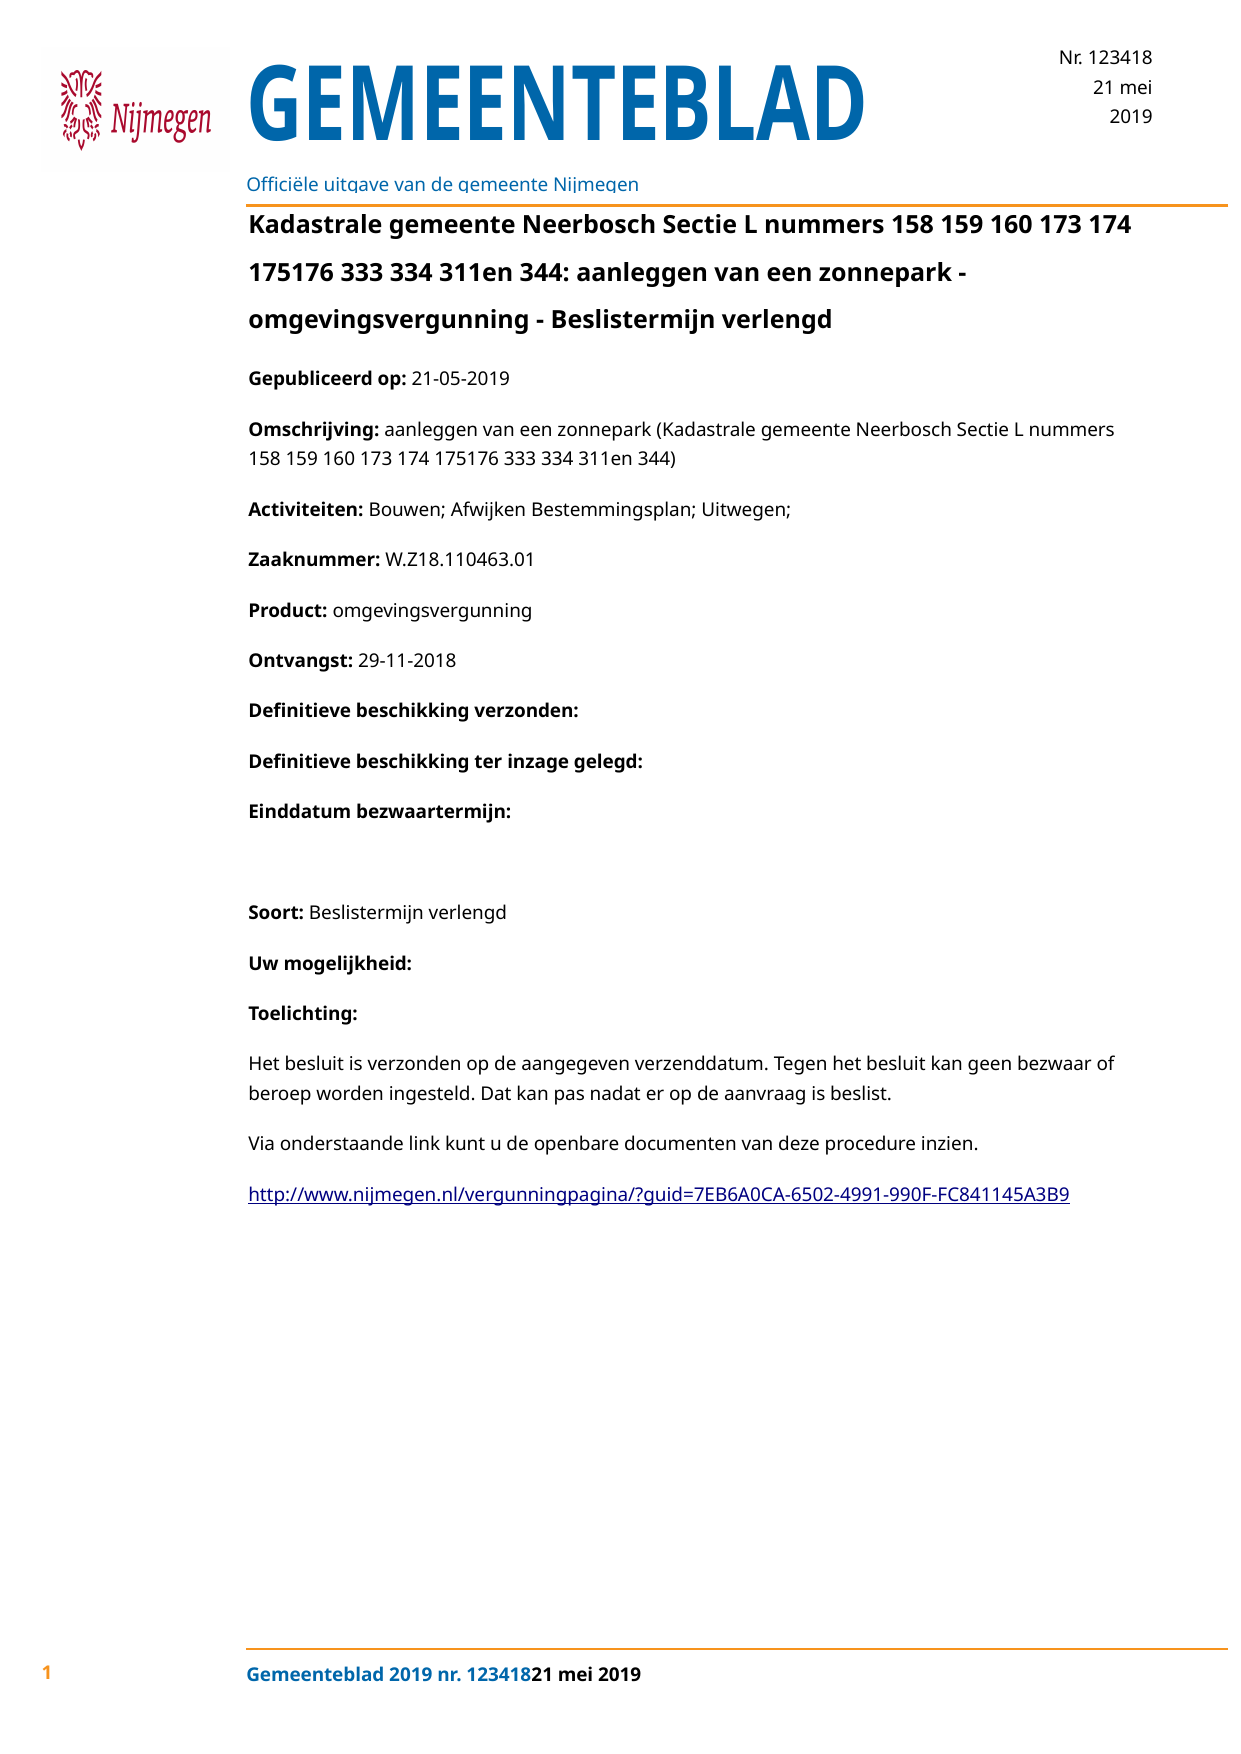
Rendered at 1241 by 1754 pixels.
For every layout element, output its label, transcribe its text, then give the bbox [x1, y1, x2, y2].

text Zaaknummer: W.Z18.110463.01 [248, 546, 1152, 572]
text Via onderstaande link kunt u de openbare documenten van deze procedure inzien. [248, 1131, 1152, 1156]
text Gepubliceerd op: 21-05-2019 [248, 366, 1152, 391]
text Uw mogelijkheid: [248, 950, 1152, 975]
picture [41, 47, 231, 172]
text Toelichting: [248, 1000, 1152, 1026]
text Omschrijving: aanleggen van een zonnepark (Kadastrale gemeente Neerbosch Sectie L nummers 158 159 160 173 174 175176 333 334 311en 344) [248, 416, 1152, 471]
text Einddatum bezwaartermijn: [248, 798, 1152, 824]
text Het besluit is verzonden op de aangegeven verzenddatum. Tegen het besluit kan geen bezwaar of beroep worden ingesteld. Dat kan pas nadat er op de aanvraag is beslist. [248, 1051, 1152, 1106]
text Definitieve beschikking verzonden: [248, 698, 1152, 723]
text Kadastrale gemeente Neerbosch Sectie L nummers 158 159 160 173 174 175176 333 334 311en 344: aanleggen van een zonnepark - omgevingsvergunning - Beslistermijn verlengd [248, 207, 1152, 336]
text Soort: Beslistermijn verlengd [248, 899, 1152, 925]
text Product: omgevingsvergunning [248, 597, 1152, 622]
text Definitieve beschikking ter inzage gelegd: [248, 748, 1152, 774]
text http://www.nijmegen.nl/vergunningpagina/?guid=7EB6A0CA-6502-4991-990F-FC841145A3B9 [248, 1181, 1152, 1207]
text Activiteiten: Bouwen; Afwijken Bestemmingsplan; Uitwegen; [248, 496, 1152, 522]
text Ontvangst: 29-11-2018 [248, 647, 1152, 673]
